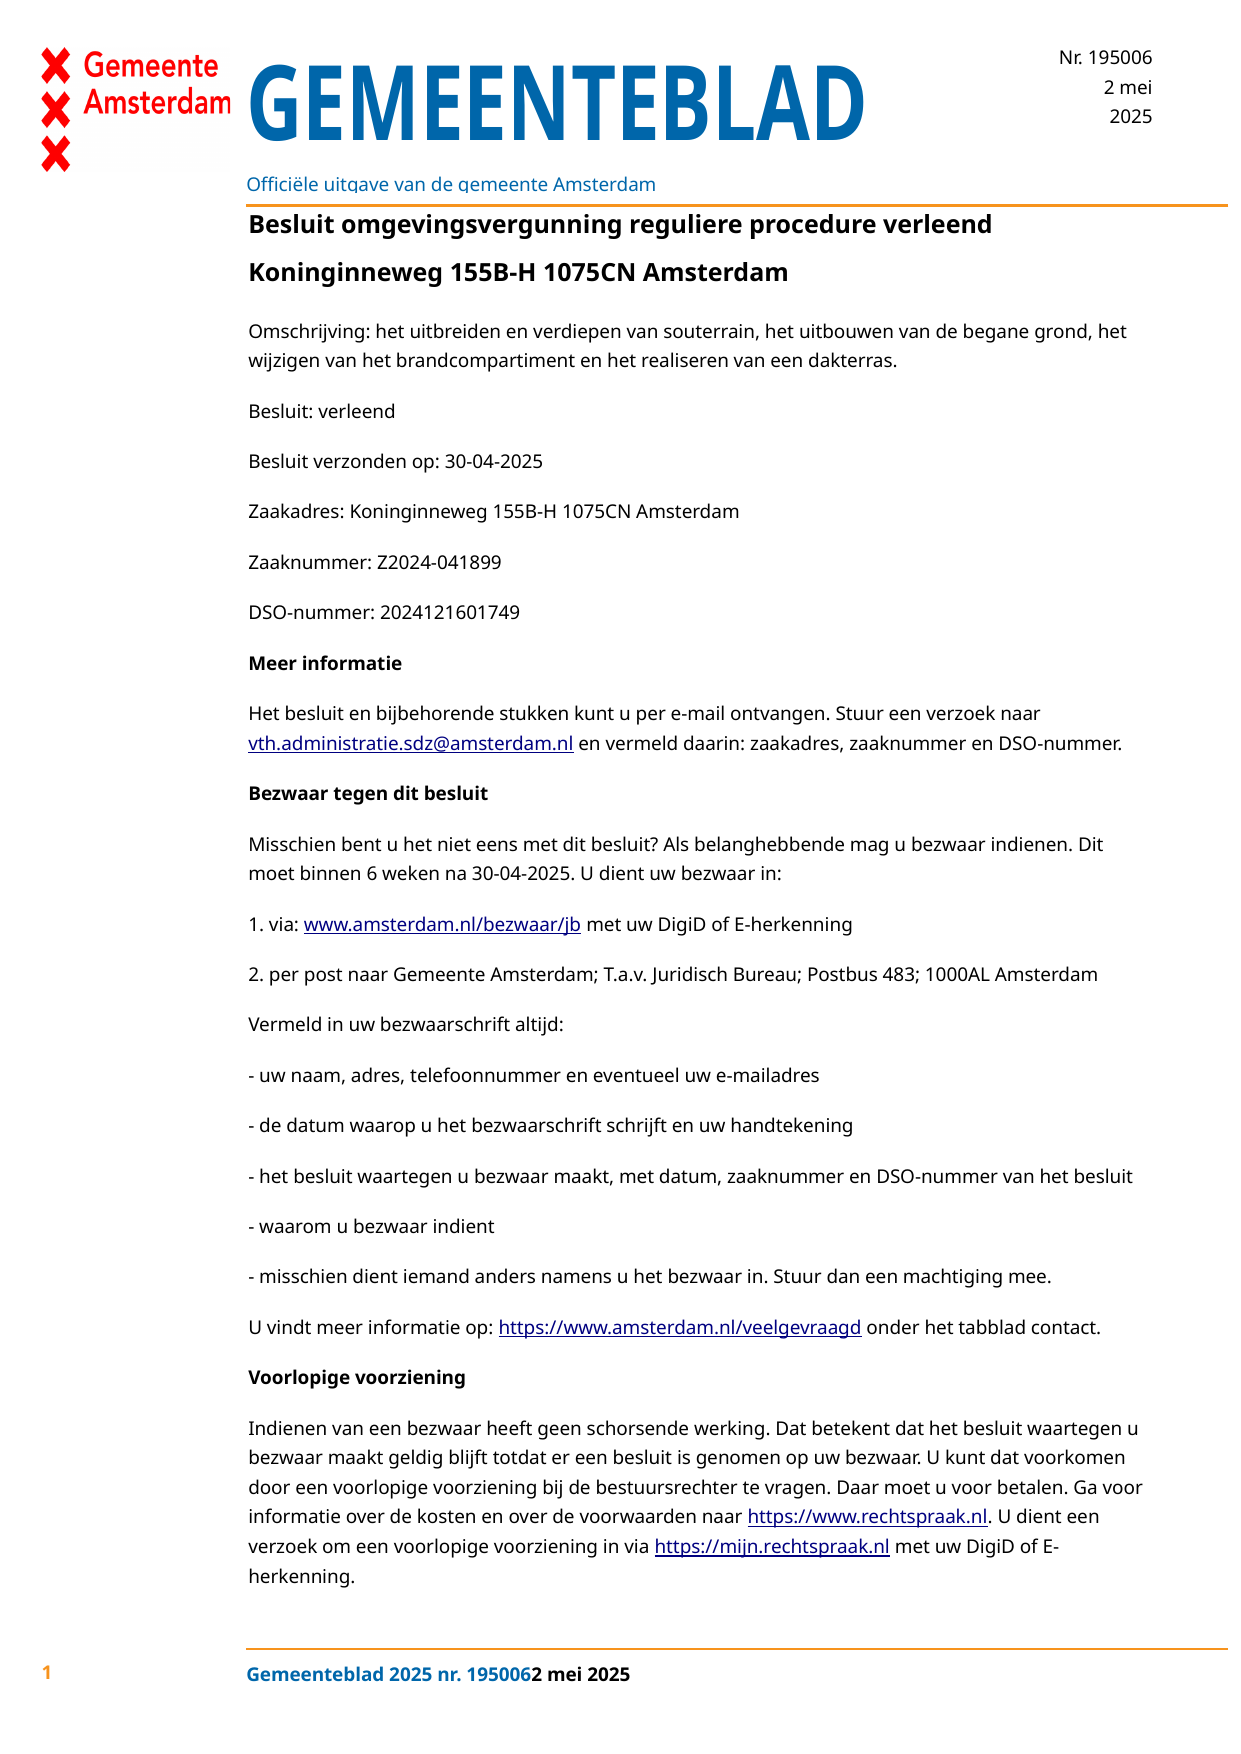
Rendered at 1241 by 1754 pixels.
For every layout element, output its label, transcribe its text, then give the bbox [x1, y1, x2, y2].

text Bezwaar tegen dit besluit [248, 780, 1152, 806]
text Misschien bent u het niet eens met dit besluit? Als belanghebbende mag u bezwaar indienen. Dit moet binnen 6 weken na 30-04-2025. U dient uw bezwaar in: [248, 831, 1152, 886]
text Besluit verzonden op: 30-04-2025 [248, 448, 1152, 474]
text Omschrijving: het uitbreiden en verdiepen van souterrain, het uitbouwen van de begane grond, het wijzigen van het brandcompartiment en het realiseren van een dakterras. [248, 318, 1152, 373]
text Zaakadres: Koninginneweg 155B-H 1075CN Amsterdam [248, 499, 1152, 524]
text - uw naam, adres, telefoonnummer en eventueel uw e-mailadres [248, 1062, 1152, 1088]
text Besluit omgevingsvergunning reguliere procedure verleend Koninginneweg 155B-H 1075CN Amsterdam [248, 207, 1152, 288]
text Indienen van een bezwaar heeft geen schorsende werking. Dat betekent dat het besluit waartegen u bezwaar maakt geldig blijft totdat er een besluit is genomen op uw bezwaar. U kunt dat voorkomen door een voorlopige voorziening bij de bestuursrechter te vragen. Daar moet u voor betalen. Ga voor informatie over de kosten en over de voorwaarden naar https://www.rechtspraak.nl. U dient een verzoek om een voorlopige voorziening in via https://mijn.rechtspraak.nl met uw DigiD of E-herkenning. [248, 1415, 1152, 1589]
text - het besluit waartegen u bezwaar maakt, met datum, zaaknummer en DSO-nummer van het besluit [248, 1163, 1152, 1189]
text - misschien dient iemand anders namens u het bezwaar in. Stuur dan een machtiging mee. [248, 1264, 1152, 1289]
text 1. via: www.amsterdam.nl/bezwaar/jb met uw DigiD of E-herkenning [248, 911, 1152, 937]
text Het besluit en bijbehorende stukken kunt u per e-mail ontvangen. Stuur een verzoek naar vth.administratie.sdz@amsterdam.nl en vermeld daarin: zaakadres, zaaknummer en DSO-nummer. [248, 700, 1152, 756]
text Voorlopige voorziening [248, 1364, 1152, 1390]
text 2. per post naar Gemeente Amsterdam; T.a.v. Juridisch Bureau; Postbus 483; 1000AL Amsterdam [248, 961, 1152, 987]
text - waarom u bezwaar indient [248, 1213, 1152, 1239]
text Zaaknummer: Z2024-041899 [248, 549, 1152, 575]
text DSO-nummer: 2024121601749 [248, 599, 1152, 625]
picture [41, 47, 231, 172]
text U vindt meer informatie op: https://www.amsterdam.nl/veelgevraagd onder het tabblad contact. [248, 1314, 1152, 1340]
text Meer informatie [248, 650, 1152, 676]
text Vermeld in uw bezwaarschrift altijd: [248, 1012, 1152, 1037]
text - de datum waarop u het bezwaarschrift schrijft en uw handtekening [248, 1112, 1152, 1138]
text Besluit: verleend [248, 398, 1152, 424]
